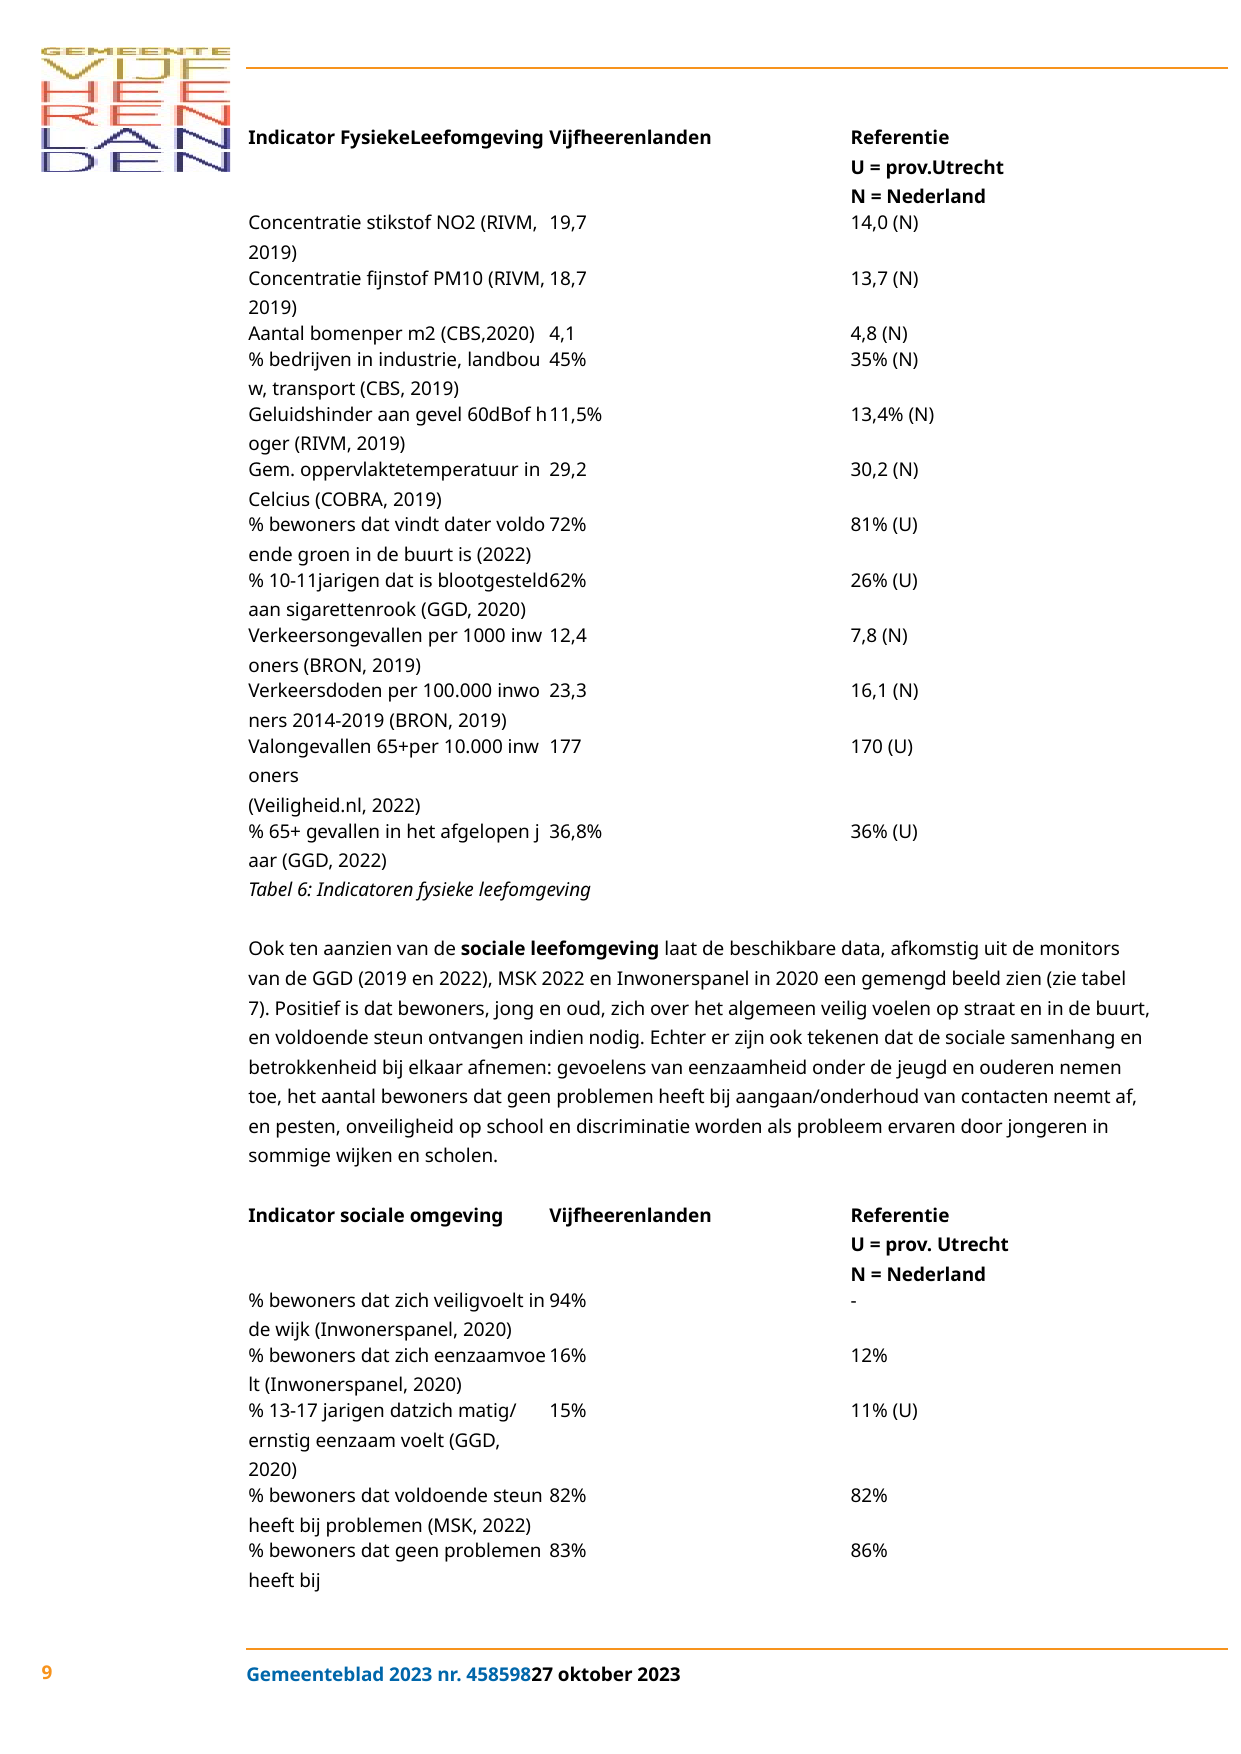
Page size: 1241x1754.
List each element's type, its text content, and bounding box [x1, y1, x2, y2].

table_cell Valongevallen 65+per 10.000 inwoners (Veiligheid.nl, 2022) [248, 733, 549, 818]
table_cell 4,8 (N) [850, 320, 1152, 346]
table_header Indicator sociale omgeving [248, 1202, 549, 1287]
table_cell 86% [850, 1538, 1152, 1593]
table_cell 35% (N) [850, 346, 1152, 401]
table_header Vijfheerenlanden [549, 1202, 850, 1287]
table_cell 13,7 (N) [850, 265, 1152, 320]
table_cell 62% [549, 567, 850, 622]
table_cell 45% [549, 346, 850, 401]
table_cell % bewoners dat geen problemen heeft bij [248, 1538, 549, 1593]
table_cell 30,2 (N) [850, 456, 1152, 512]
table_cell 36,8% [549, 818, 850, 873]
table_cell 29,2 [549, 456, 850, 512]
table_cell 11% (U) [850, 1398, 1152, 1482]
table_cell 83% [549, 1538, 850, 1593]
table_header Referentie U = prov. Utrecht N = Nederland [850, 1202, 1152, 1287]
table_cell % 10-11jarigen dat is blootgesteld aan sigarettenrook (GGD, 2020) [248, 567, 549, 622]
table_cell 36% (U) [850, 818, 1152, 873]
table_cell % bewoners dat voldoende steunheeft bij problemen (MSK, 2022) [248, 1482, 549, 1538]
table_cell 7,8 (N) [850, 622, 1152, 678]
table_cell Verkeersdoden per 100.000 inwoners 2014-2019 (BRON, 2019) [248, 678, 549, 733]
table_cell 16,1 (N) [850, 678, 1152, 733]
table_cell Verkeersongevallen per 1000 inwoners (BRON, 2019) [248, 622, 549, 678]
table_cell % bewoners dat vindt dater voldoende groen in de buurt is (2022) [248, 512, 549, 567]
table_cell 81% (U) [850, 512, 1152, 567]
table_cell 12,4 [549, 622, 850, 678]
table_cell 94% [549, 1287, 850, 1342]
table_cell 26% (U) [850, 567, 1152, 622]
table_cell 15% [549, 1398, 850, 1482]
text Tabel 6: Indicatoren fysieke leefomgeving [248, 876, 1152, 902]
table_cell Aantal bomenper m2 (CBS,2020) [248, 320, 549, 346]
table_cell 72% [549, 512, 850, 567]
table_cell % 13-17 jarigen datzich matig/ernstig eenzaam voelt (GGD, 2020) [248, 1398, 549, 1482]
table_cell % 65+ gevallen in het afgelopen jaar (GGD, 2022) [248, 818, 549, 873]
table_cell 13,4% (N) [850, 401, 1152, 456]
table_header Indicator FysiekeLeefomgeving [248, 125, 549, 209]
table_cell 16% [549, 1342, 850, 1397]
picture [41, 47, 231, 172]
table_cell 170 (U) [850, 733, 1152, 818]
table_header Vijfheerenlanden [549, 125, 850, 209]
table_cell - [850, 1287, 1152, 1342]
table_cell 11,5% [549, 401, 850, 456]
table_cell 19,7 [549, 209, 850, 265]
table_cell Concentratie fijnstof PM10 (RIVM, 2019) [248, 265, 549, 320]
table_cell 23,3 [549, 678, 850, 733]
text Ook ten aanzien van de sociale leefomgeving laat de beschikbare data, afkomstig uit de monitors van de GGD (2019 en 2022), MSK 2022 en Inwonerspanel in 2020 een gemengd beeld zien (zie tabel 7). Positief is dat bewoners, jong en oud, zich over het algemeen veilig voelen op straat en in de buurt, en voldoende steun ontvangen indien nodig. Echter er zijn ook tekenen dat de sociale samenhang en betrokkenheid bij elkaar afnemen: gevoelens van eenzaamheid onder de jeugd en ouderen nemen toe, het aantal bewoners dat geen problemen heeft bij aangaan/onderhoud van contacten neemt af, en pesten, onveiligheid op school en discriminatie worden als probleem ervaren door jongeren in sommige wijken en scholen. [248, 936, 1152, 1168]
table_cell 18,7 [549, 265, 850, 320]
table_cell Geluidshinder aan gevel 60dBof hoger (RIVM, 2019) [248, 401, 549, 456]
table_cell Gem. oppervlaktetemperatuur in Celcius (COBRA, 2019) [248, 456, 549, 512]
table_cell 177 [549, 733, 850, 818]
table_cell % bedrijven in industrie, landbouw, transport (CBS, 2019) [248, 346, 549, 401]
table_cell % bewoners dat zich eenzaamvoelt (Inwonerspanel, 2020) [248, 1342, 549, 1397]
table_cell Concentratie stikstof NO2 (RIVM, 2019) [248, 209, 549, 265]
table_cell 82% [549, 1482, 850, 1538]
table_cell 14,0 (N) [850, 209, 1152, 265]
table_cell 82% [850, 1482, 1152, 1538]
table_cell 4,1 [549, 320, 850, 346]
table_cell % bewoners dat zich veiligvoelt in de wijk (Inwonerspanel, 2020) [248, 1287, 549, 1342]
table_header Referentie U = prov.Utrecht N = Nederland [850, 125, 1152, 209]
table_cell 12% [850, 1342, 1152, 1397]
